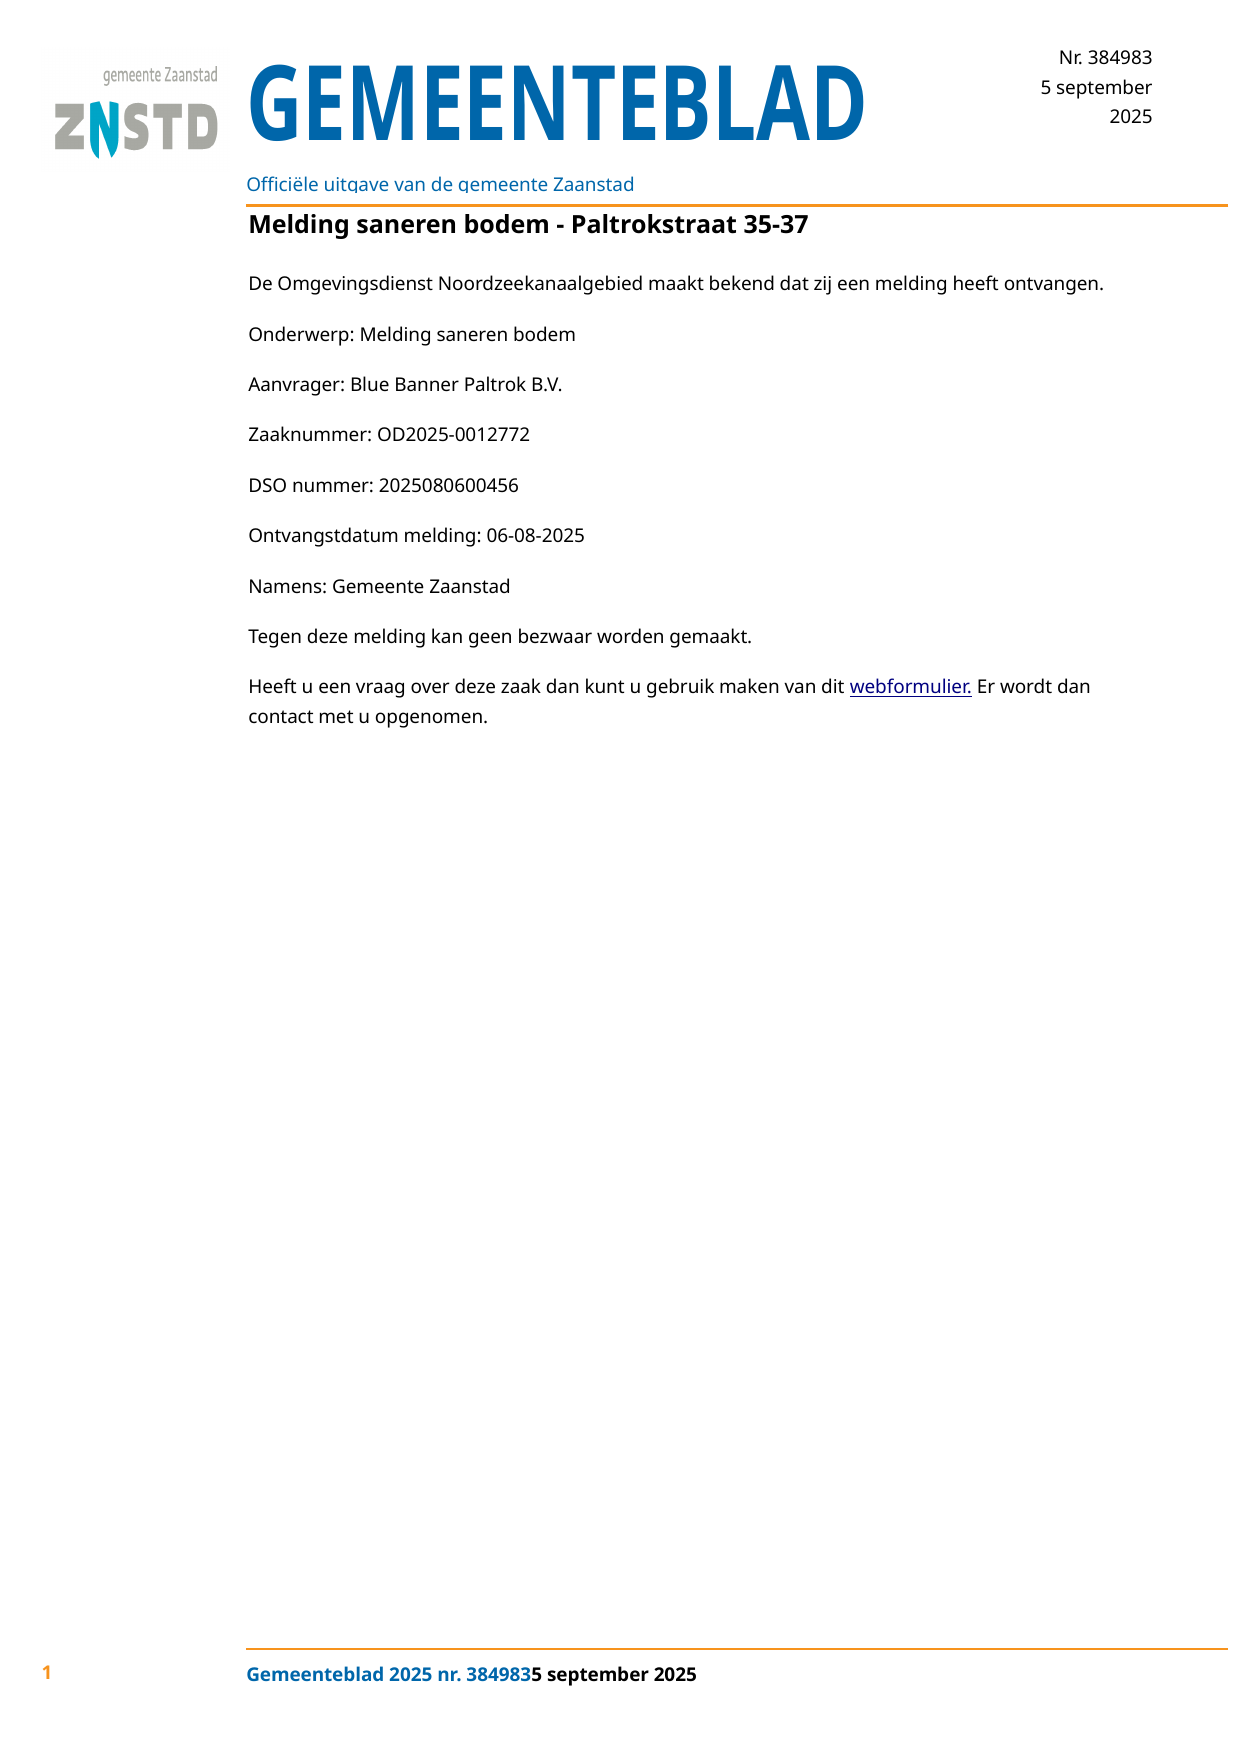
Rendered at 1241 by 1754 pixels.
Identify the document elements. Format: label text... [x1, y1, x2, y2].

text Heeft u een vraag over deze zaak dan kunt u gebruik maken van dit webformulier. Er wordt dan contact met u opgenomen. [248, 674, 1152, 729]
text Melding saneren bodem - Paltrokstraat 35-37 [248, 207, 1152, 241]
text Tegen deze melding kan geen bezwaar worden gemaakt. [248, 623, 1152, 649]
text Onderwerp: Melding saneren bodem [248, 321, 1152, 346]
text De Omgevingsdienst Noordzeekanaalgebied maakt bekend dat zij een melding heeft ontvangen. [248, 270, 1152, 296]
text Ontvangstdatum melding: 06-08-2025 [248, 522, 1152, 548]
text Namens: Gemeente Zaanstad [248, 573, 1152, 598]
text Aanvrager: Blue Banner Paltrok B.V. [248, 371, 1152, 397]
text Zaaknummer: OD2025-0012772 [248, 422, 1152, 447]
text DSO nummer: 2025080600456 [248, 472, 1152, 498]
picture [41, 47, 231, 172]
